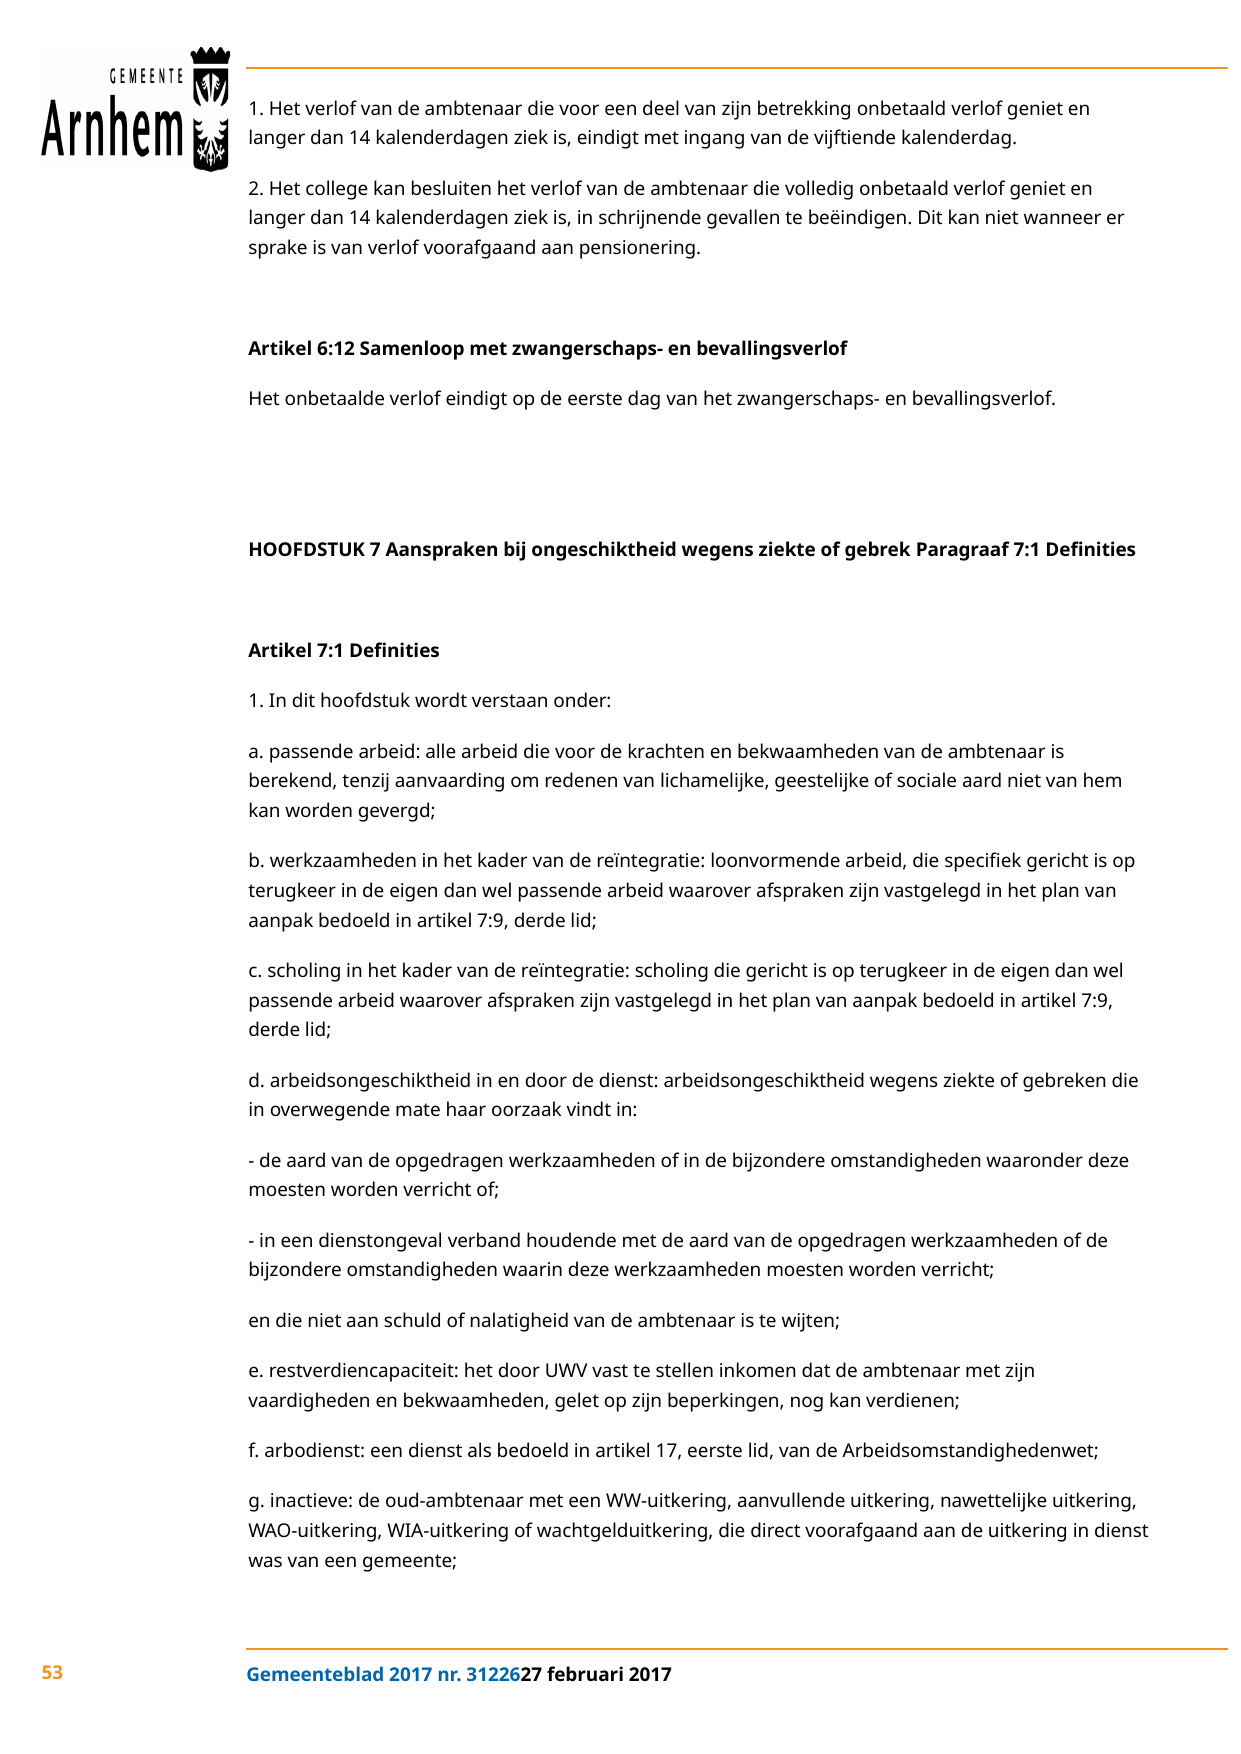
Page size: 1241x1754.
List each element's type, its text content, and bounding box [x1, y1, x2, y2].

text - de aard van de opgedragen werkzaamheden of in de bijzondere omstandigheden waaronder deze moesten worden verricht of; [248, 1147, 1152, 1202]
text 1. Het verlof van de ambtenaar die voor een deel van zijn betrekking onbetaald verlof geniet en langer dan 14 kalenderdagen ziek is, eindigt met ingang van de vijftiende kalenderdag. [248, 95, 1152, 150]
text HOOFDSTUK 7 Aanspraken bij ongeschiktheid wegens ziekte of gebrek Paragraaf 7:1 Definities [248, 536, 1152, 562]
text d. arbeidsongeschiktheid in en door de dienst: arbeidsongeschiktheid wegens ziekte of gebreken die in overwegende mate haar oorzaak vindt in: [248, 1067, 1152, 1122]
text en die niet aan schuld of nalatigheid van de ambtenaar is te wijten; [248, 1307, 1152, 1333]
text Het onbetaalde verlof eindigt op de eerste dag van het zwangerschaps- en bevallingsverlof. [248, 385, 1152, 411]
text 2. Het college kan besluiten het verlof van de ambtenaar die volledig onbetaald verlof geniet en langer dan 14 kalenderdagen ziek is, in schrijnende gevallen te beëindigen. Dit kan niet wanneer er sprake is van verlof voorafgaand aan pensionering. [248, 175, 1152, 260]
text b. werkzaamheden in het kader van de reïntegratie: loonvormende arbeid, die specifiek gericht is op terugkeer in de eigen dan wel passende arbeid waarover afspraken zijn vastgelegd in het plan van aanpak bedoeld in artikel 7:9, derde lid; [248, 848, 1152, 933]
picture [41, 47, 231, 172]
text Artikel 7:1 Definities [248, 637, 1152, 663]
text a. passende arbeid: alle arbeid die voor de krachten en bekwaamheden van de ambtenaar is berekend, tenzij aanvaarding om redenen van lichamelijke, geestelijke of sociale aard niet van hem kan worden gevergd; [248, 738, 1152, 823]
text 1. In dit hoofdstuk wordt verstaan onder: [248, 688, 1152, 713]
text c. scholing in het kader van de reïntegratie: scholing die gericht is op terugkeer in de eigen dan wel passende arbeid waarover afspraken zijn vastgelegd in het plan van aanpak bedoeld in artikel 7:9, derde lid; [248, 957, 1152, 1042]
text f. arbodienst: een dienst als bedoeld in artikel 17, eerste lid, van de Arbeidsomstandighedenwet; [248, 1437, 1152, 1463]
text g. inactieve: de oud-ambtenaar met een WW-uitkering, aanvullende uitkering, nawettelijke uitkering, WAO-uitkering, WIA-uitkering of wachtgelduitkering, die direct voorafgaand aan de uitkering in dienst was van een gemeente; [248, 1488, 1152, 1573]
text Artikel 6:12 Samenloop met zwangerschaps- en bevallingsverlof [248, 335, 1152, 361]
text - in een dienstongeval verband houdende met de aard van de opgedragen werkzaamheden of de bijzondere omstandigheden waarin deze werkzaamheden moesten worden verricht; [248, 1227, 1152, 1282]
text e. restverdiencapaciteit: het door UWV vast te stellen inkomen dat de ambtenaar met zijn vaardigheden en bekwaamheden, gelet op zijn beperkingen, nog kan verdienen; [248, 1357, 1152, 1413]
